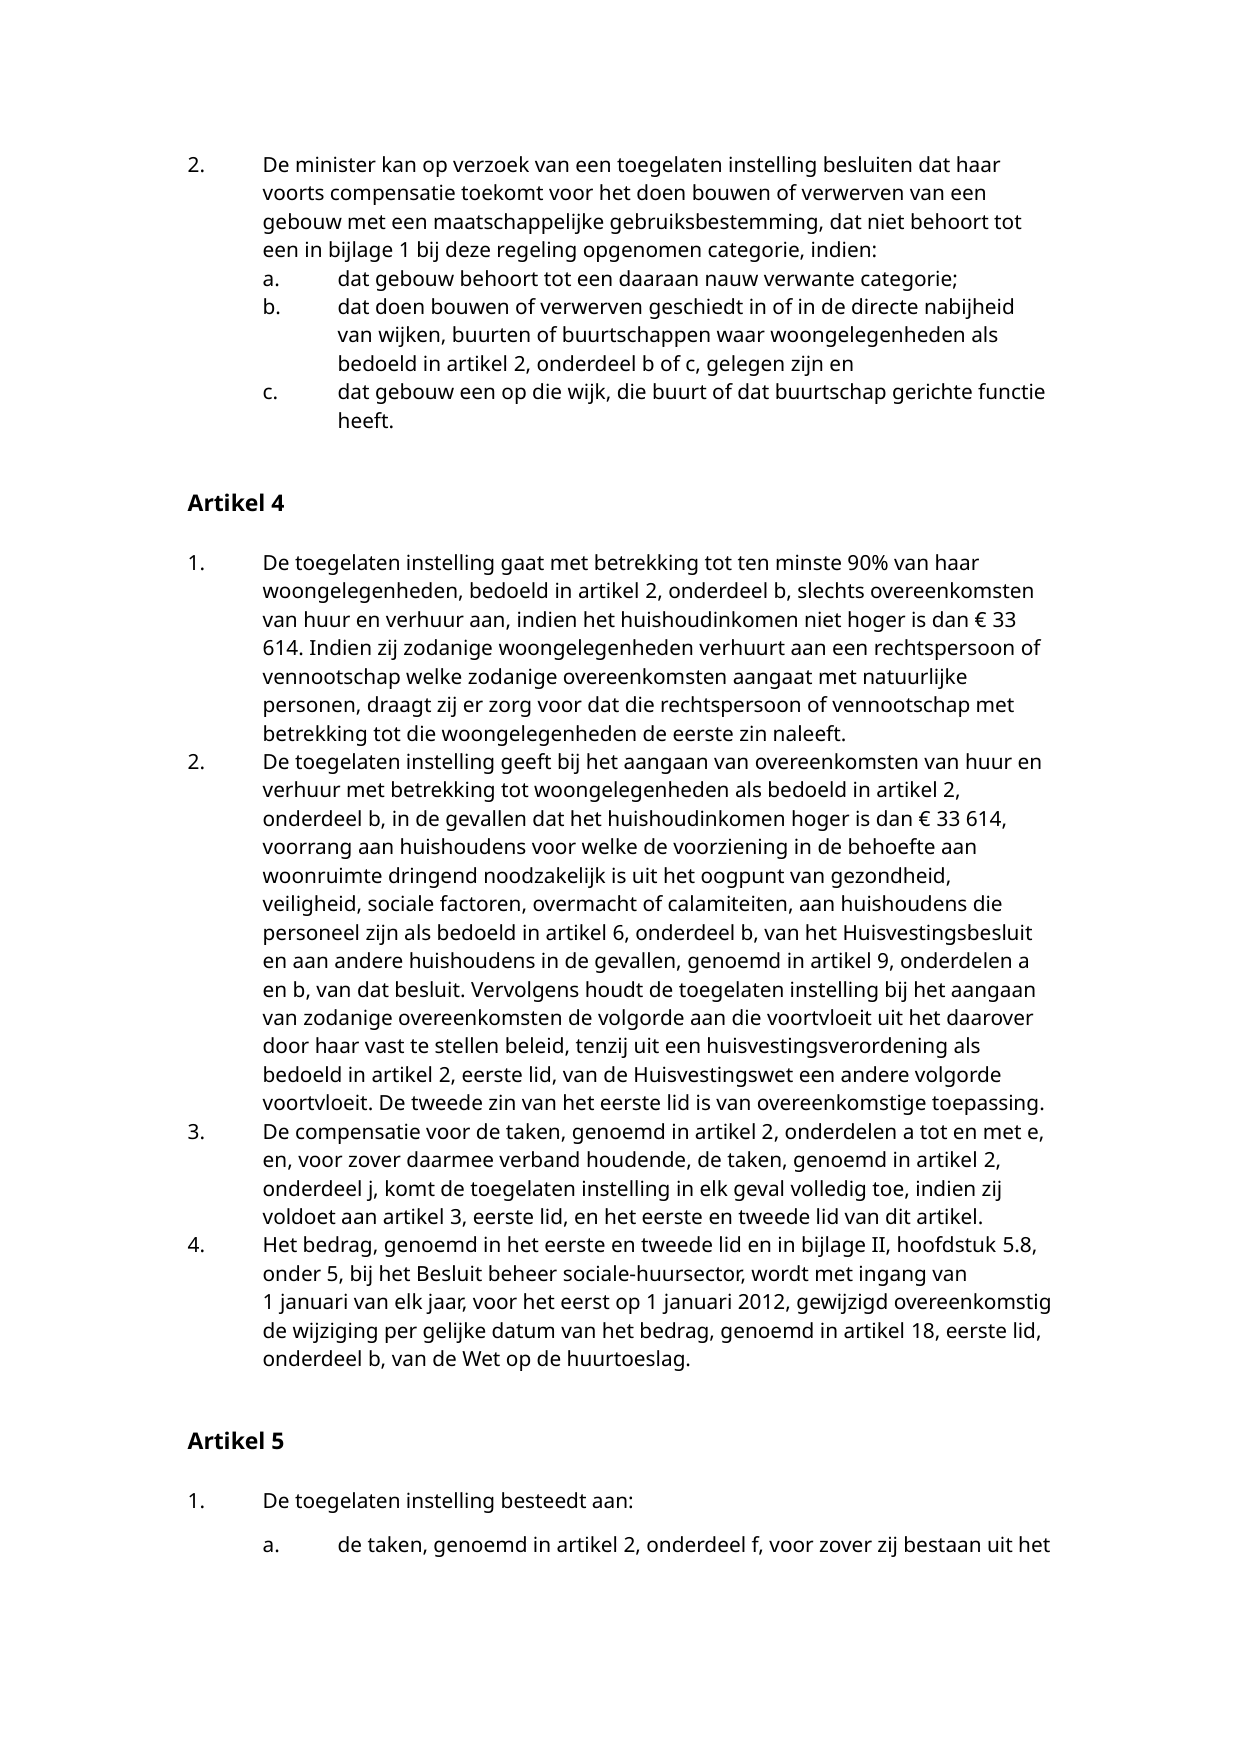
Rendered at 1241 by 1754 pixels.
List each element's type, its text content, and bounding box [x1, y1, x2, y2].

list dat gebouw een op die wijk, die buurt of dat buurtschap gerichte functie heeft. [262, 377, 1053, 434]
subtitle Artikel 5 [187, 1425, 1053, 1457]
list De minister kan op verzoek van een toegelaten instelling besluiten dat haar voorts compensatie toekomt voor het doen bouwen of verwerven van een gebouw met een maatschappelijke gebruiksbestemming, dat niet behoort tot een in bijlage 1 bij deze regeling opgenomen categorie, indien: [187, 150, 1053, 264]
list De toegelaten instelling gaat met betrekking tot ten minste 90% van haar woongelegenheden, bedoeld in artikel 2, onderdeel b, slechts overeenkomsten van huur en verhuur aan, indien het huishoudinkomen niet hoger is dan € 33 614. Indien zij zodanige woongelegenheden verhuurt aan een rechtspersoon of vennootschap welke zodanige overeenkomsten aangaat met natuurlijke personen, draagt zij er zorg voor dat die rechtspersoon of vennootschap met betrekking tot die woongelegenheden de eerste zin naleeft. [187, 548, 1053, 747]
subtitle Artikel 4 [187, 487, 1053, 518]
list dat doen bouwen of verwerven geschiedt in of in de directe nabijheid van wijken, buurten of buurtschappen waar woongelegenheden als bedoeld in artikel 2, onderdeel b of c, gelegen zijn en [262, 292, 1053, 377]
list Het bedrag, genoemd in het eerste en tweede lid en in bijlage II, hoofdstuk 5.8, onder 5, bij het Besluit beheer sociale-huursector, wordt met ingang van 1 januari van elk jaar, voor het eerst op 1 januari 2012, gewijzigd overeenkomstig de wijziging per gelijke datum van het bedrag, genoemd in artikel 18, eerste lid, onderdeel b, van de Wet op de huurtoeslag. [187, 1231, 1053, 1373]
list De toegelaten instelling geeft bij het aangaan van overeenkomsten van huur en verhuur met betrekking tot woongelegenheden als bedoeld in artikel 2, onderdeel b, in de gevallen dat het huishoudinkomen hoger is dan € 33 614, voorrang aan huishoudens voor welke de voorziening in de behoefte aan woonruimte dringend noodzakelijk is uit het oogpunt van gezondheid, veiligheid, sociale factoren, overmacht of calamiteiten, aan huishoudens die personeel zijn als bedoeld in artikel 6, onderdeel b, van het Huisvestingsbesluit en aan andere huishoudens in de gevallen, genoemd in artikel 9, onderdelen a en b, van dat besluit. Vervolgens houdt de toegelaten instelling bij het aangaan van zodanige overeenkomsten de volgorde aan die voortvloeit uit het daarover door haar vast te stellen beleid, tenzij uit een huisvestingsverordening als bedoeld in artikel 2, eerste lid, van de Huisvestingswet een andere volgorde voortvloeit. De tweede zin van het eerste lid is van overeenkomstige toepassing. [187, 747, 1053, 1117]
list De toegelaten instelling besteedt aan: [187, 1487, 1053, 1515]
list dat gebouw behoort tot een daaraan nauw verwante categorie; [262, 264, 1053, 292]
list de taken, genoemd in artikel 2, onderdeel f, voor zover zij bestaan uit het [262, 1530, 1053, 1558]
list De compensatie voor de taken, genoemd in artikel 2, onderdelen a tot en met e, en, voor zover daarmee verband houdende, de taken, genoemd in artikel 2, onderdeel j, komt de toegelaten instelling in elk geval volledig toe, indien zij voldoet aan artikel 3, eerste lid, en het eerste en tweede lid van dit artikel. [187, 1117, 1053, 1231]
